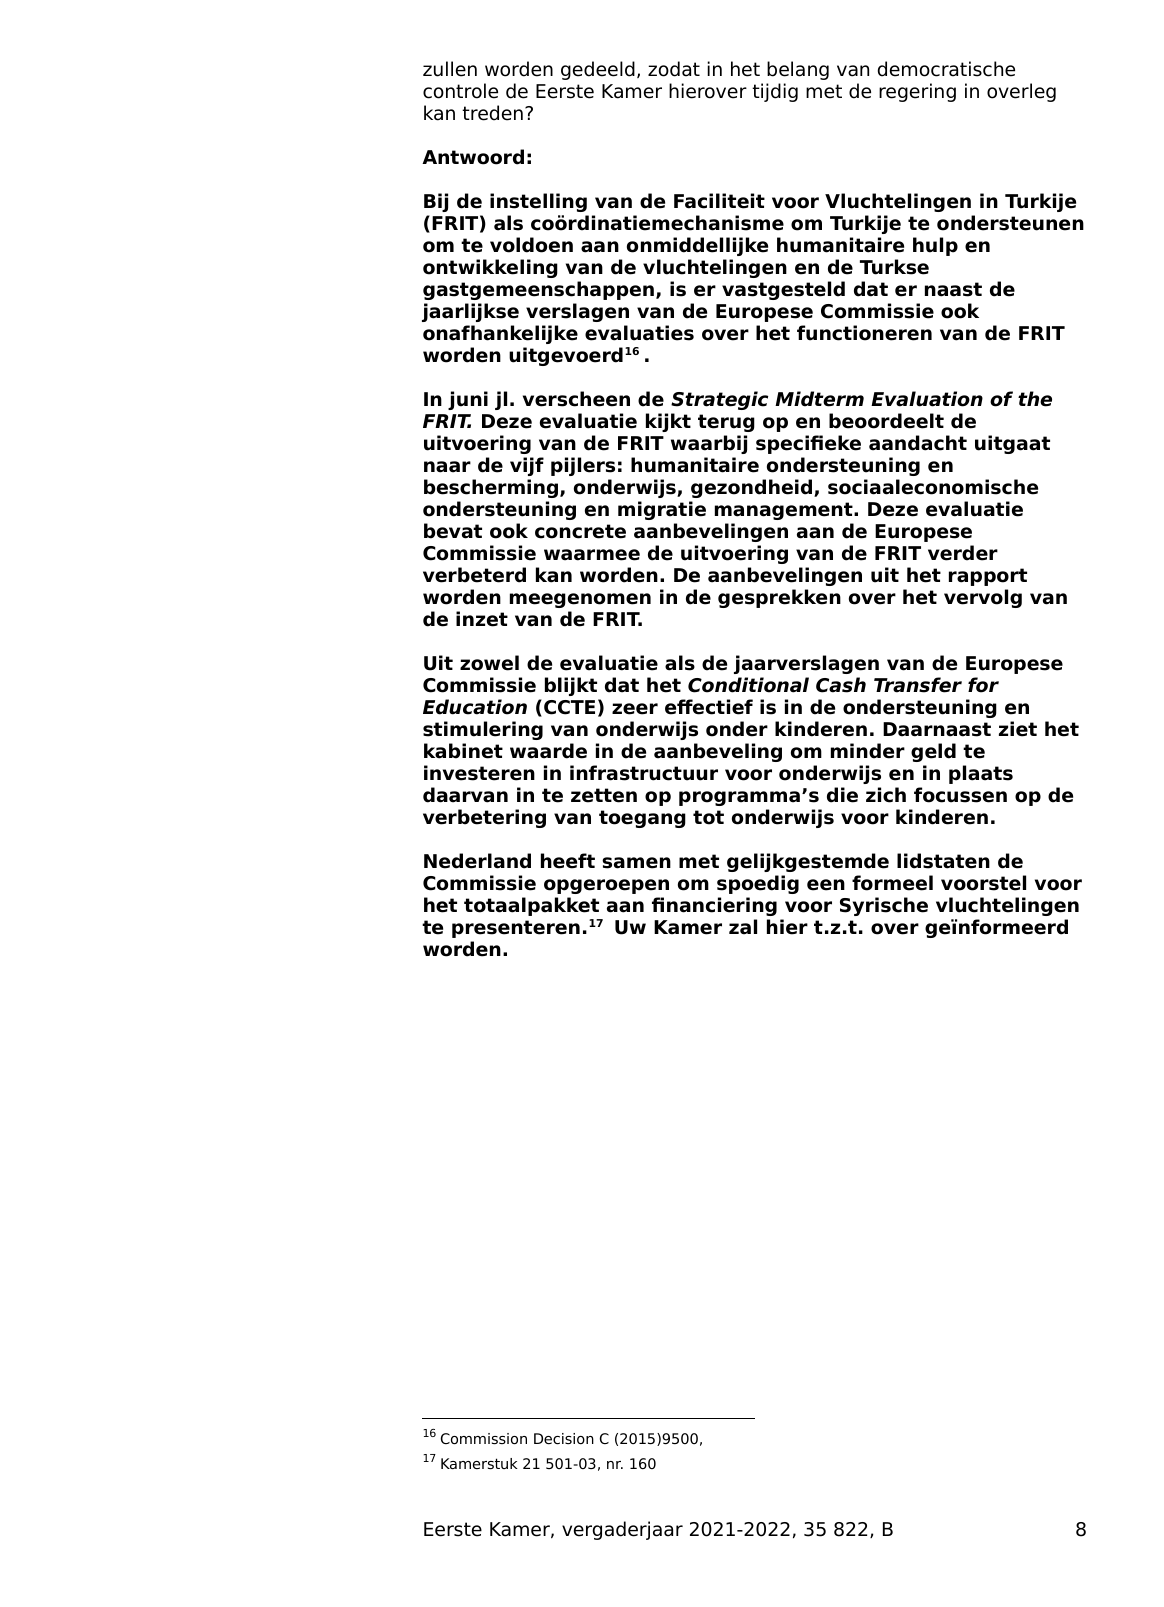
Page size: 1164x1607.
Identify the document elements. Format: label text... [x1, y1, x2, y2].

text zullen worden gedeeld, zodat in het belang van democratische controle de Eerste Kamer hierover tijdig met de regering in overleg kan treden? [422, 59, 1087, 125]
text Bij de instelling van de Faciliteit voor Vluchtelingen in Turkije (FRIT) als coördinatiemechanisme om Turkije te ondersteunen om te voldoen aan onmiddellijke humanitaire hulp en ontwikkeling van de vluchtelingen en de Turkse gastgemeenschappen, is er vastgesteld dat er naast de jaarlijkse verslagen van de Europese Commissie ook onafhankelijke evaluaties over het functioneren van de FRIT worden uitgevoerd. [422, 191, 1087, 367]
text In juni jl. verscheen de Strategic Midterm Evaluation of the FRIT. Deze evaluatie kijkt terug op en beoordeelt de uitvoering van de FRIT waarbij specifieke aandacht uitgaat naar de vijf pijlers: humanitaire ondersteuning en bescherming, onderwijs, gezondheid, sociaaleconomische ondersteuning en migratie management. Deze evaluatie bevat ook concrete aanbevelingen aan de Europese Commissie waarmee de uitvoering van de FRIT verder verbeterd kan worden. De aanbevelingen uit het rapport worden meegenomen in de gesprekken over het vervolg van de inzet van de FRIT. [422, 389, 1087, 631]
subtitle Antwoord: [422, 147, 1087, 169]
text Nederland heeft samen met gelijkgestemde lidstaten de Commissie opgeroepen om spoedig een formeel voorstel voor het totaalpakket aan financiering voor Syrische vluchtelingen te presenteren. Uw Kamer zal hier t.z.t. over geïnformeerd worden. [422, 851, 1087, 961]
text Uit zowel de evaluatie als de jaarverslagen van de Europese Commissie blijkt dat het Conditional Cash Transfer for Education (CCTE) zeer effectief is in de ondersteuning en stimulering van onderwijs onder kinderen. Daarnaast ziet het kabinet waarde in de aanbeveling om minder geld te investeren in infrastructuur voor onderwijs en in plaats daarvan in te zetten op programma’s die zich focussen op de verbetering van toegang tot onderwijs voor kinderen. [422, 653, 1087, 829]
text Commission Decision C (2015)9500, [422, 1427, 1087, 1449]
text Kamerstuk 21 501-03, nr. 160 [422, 1452, 1087, 1474]
